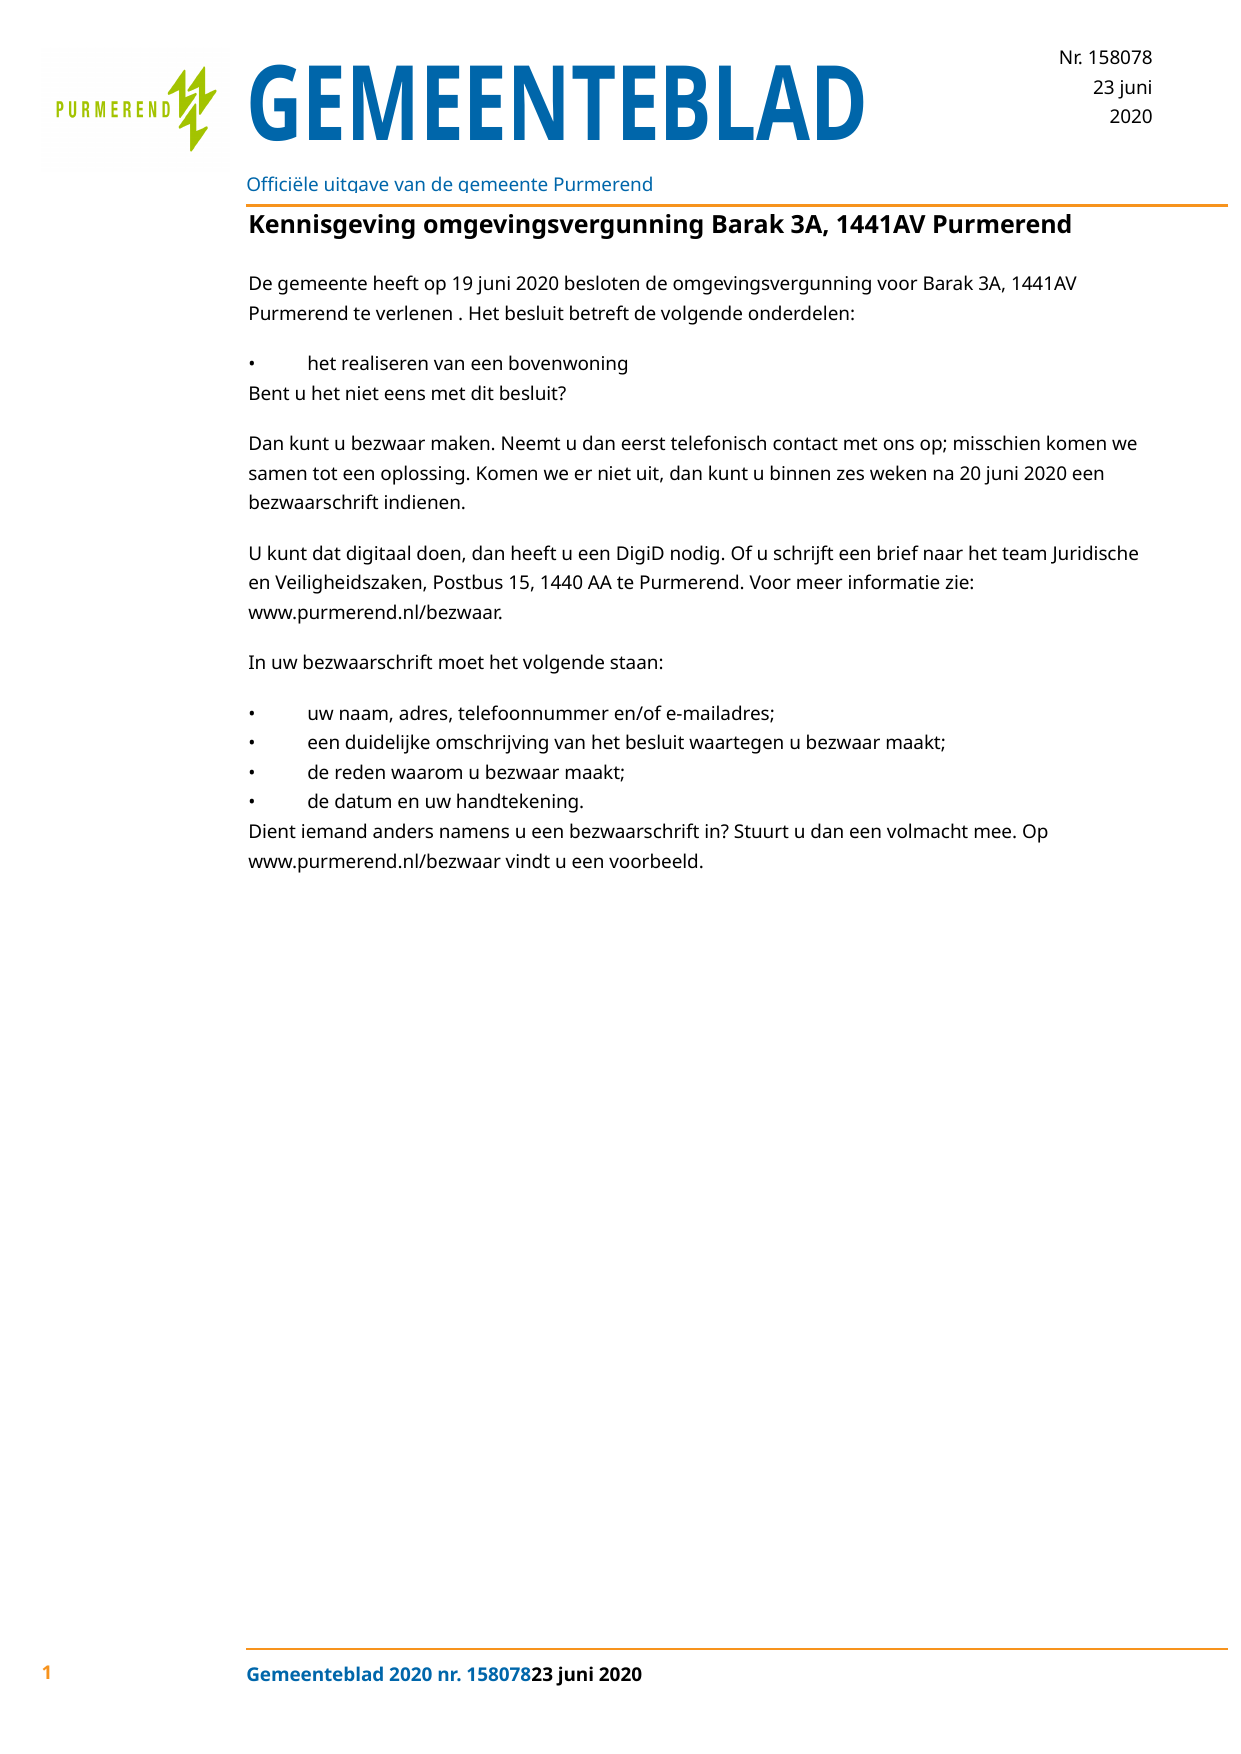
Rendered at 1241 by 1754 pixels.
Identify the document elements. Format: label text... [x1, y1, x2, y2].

text Dient iemand anders namens u een bezwaarschrift in? Stuurt u dan een volmacht mee. Op www.purmerend.nl/bezwaar vindt u een voorbeeld. [248, 818, 1152, 873]
picture [41, 47, 231, 172]
list een duidelijke omschrijving van het besluit waartegen u bezwaar maakt; [248, 729, 1152, 755]
list de reden waarom u bezwaar maakt; [248, 759, 1152, 785]
text Bent u het niet eens met dit besluit? [248, 380, 1152, 406]
text De gemeente heeft op 19 juni 2020 besloten de omgevingsvergunning voor Barak 3A, 1441AV Purmerend te verlenen . Het besluit betreft de volgende onderdelen: [248, 270, 1152, 326]
text U kunt dat digitaal doen, dan heeft u een DigiD nodig. Of u schrijft een brief naar het team Juridische en Veiligheidszaken, Postbus 15, 1440 AA te Purmerend. Voor meer informatie zie: www.purmerend.nl/bezwaar. [248, 540, 1152, 625]
text In uw bezwaarschrift moet het volgende staan: [248, 649, 1152, 675]
list uw naam, adres, telefoonnummer en/of e-mailadres; [248, 700, 1152, 726]
text Kennisgeving omgevingsvergunning Barak 3A, 1441AV Purmerend [248, 207, 1152, 241]
text Dan kunt u bezwaar maken. Neemt u dan eerst telefonisch contact met ons op; misschien komen we samen tot een oplossing. Komen we er niet uit, dan kunt u binnen zes weken na 20 juni 2020 een bezwaarschrift indienen. [248, 430, 1152, 515]
list het realiseren van een bovenwoning [248, 350, 1152, 376]
list de datum en uw handtekening. [248, 789, 1152, 814]
